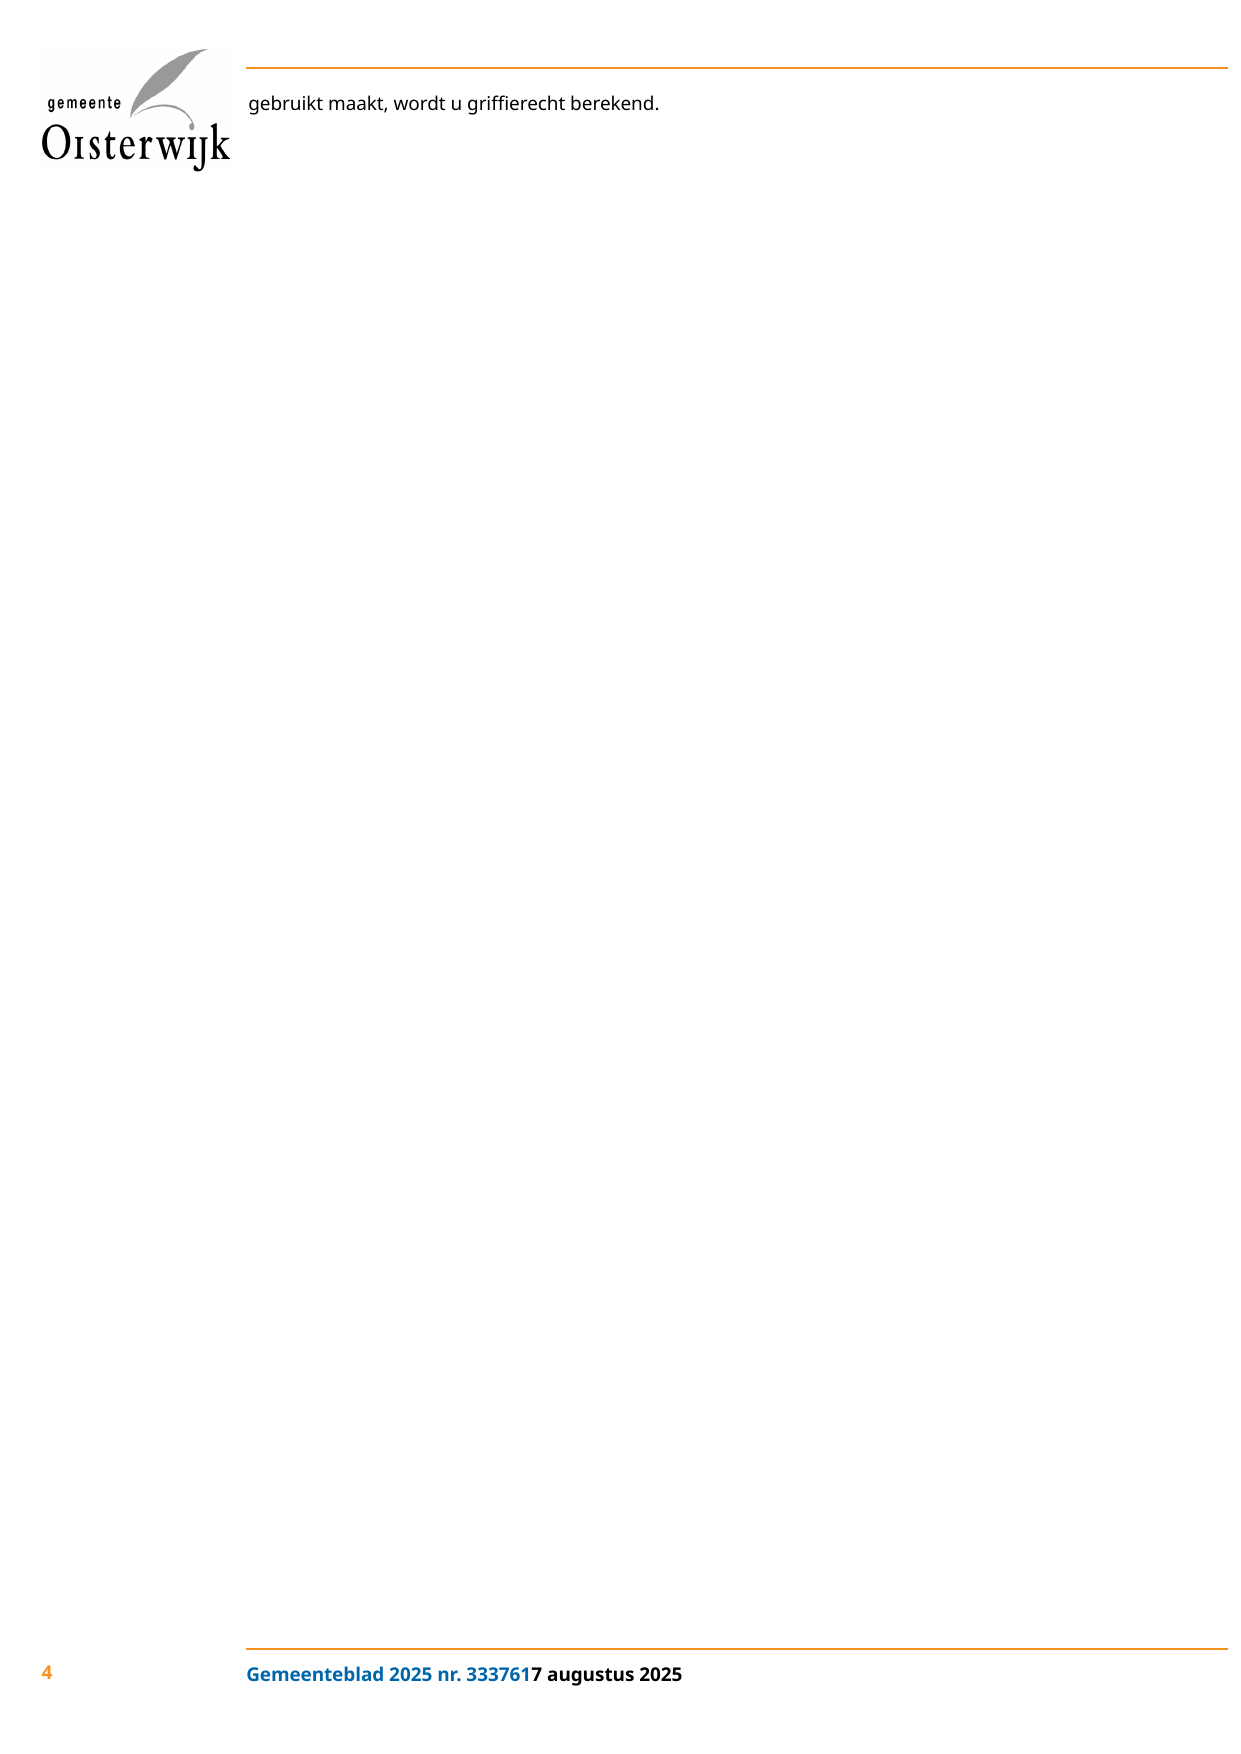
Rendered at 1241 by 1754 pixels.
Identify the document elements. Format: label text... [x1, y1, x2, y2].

picture [41, 47, 231, 172]
text gebruikt maakt, wordt u griffierecht berekend. [248, 95, 1152, 114]
